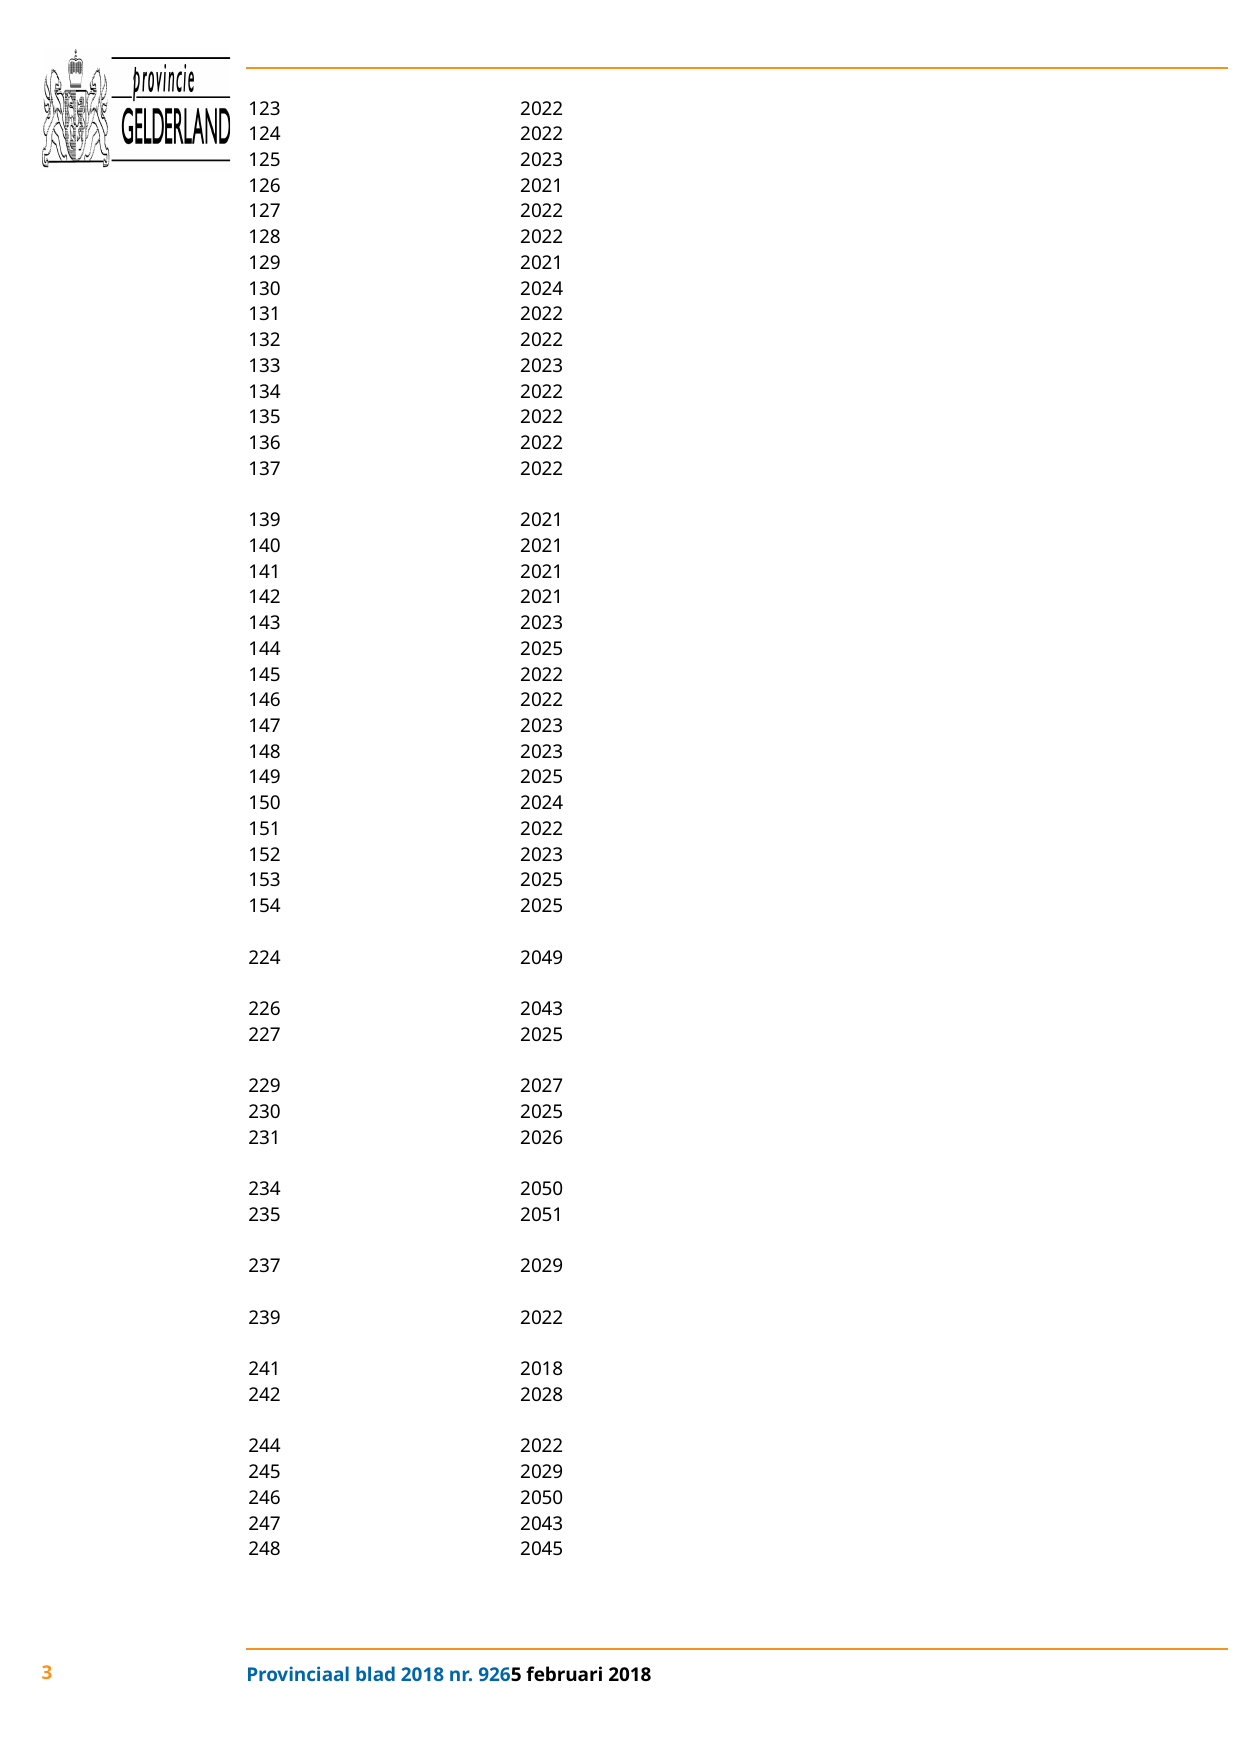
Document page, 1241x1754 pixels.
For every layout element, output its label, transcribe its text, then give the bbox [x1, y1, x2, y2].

table_cell 125 [248, 146, 520, 172]
table_cell 142 [248, 584, 520, 609]
table_cell 244 [248, 1433, 520, 1458]
table_cell 2022 [520, 455, 1152, 481]
table_cell 2025 [520, 867, 1152, 892]
table_cell [248, 1407, 520, 1433]
table_cell 2025 [520, 1021, 1152, 1047]
table_cell 153 [248, 867, 520, 892]
table_cell 2022 [520, 301, 1152, 326]
table_cell 126 [248, 172, 520, 198]
table_cell 2022 [520, 429, 1152, 455]
picture [41, 47, 231, 172]
table_cell 143 [248, 609, 520, 635]
table_cell 2049 [520, 944, 1152, 969]
table_cell 151 [248, 815, 520, 841]
table_cell 239 [248, 1304, 520, 1330]
table_cell 148 [248, 738, 520, 764]
table_cell 2018 [520, 1356, 1152, 1381]
table_cell [520, 918, 1152, 944]
table_cell 245 [248, 1459, 520, 1484]
table_cell 2022 [520, 224, 1152, 249]
table_cell [520, 481, 1152, 506]
table_cell [520, 1407, 1152, 1433]
table_cell [520, 1561, 1152, 1587]
table_cell 224 [248, 944, 520, 969]
table_cell 2021 [520, 532, 1152, 558]
table_cell 152 [248, 841, 520, 867]
table_cell [248, 481, 520, 506]
table_cell [248, 1150, 520, 1175]
table_cell 2021 [520, 584, 1152, 609]
table_cell [520, 1047, 1152, 1072]
table_cell 2023 [520, 738, 1152, 764]
table_cell 241 [248, 1356, 520, 1381]
table_cell [248, 918, 520, 944]
table_cell 144 [248, 635, 520, 661]
table_cell 134 [248, 378, 520, 403]
table_cell [520, 1330, 1152, 1356]
table_cell 231 [248, 1124, 520, 1150]
table_cell 2022 [520, 198, 1152, 223]
table_cell 2050 [520, 1484, 1152, 1510]
table_cell 154 [248, 893, 520, 918]
table_cell 130 [248, 275, 520, 301]
table_cell 2051 [520, 1201, 1152, 1227]
table_cell [248, 970, 520, 995]
table_cell 136 [248, 429, 520, 455]
table_cell 2023 [520, 712, 1152, 738]
table_cell 2027 [520, 1073, 1152, 1098]
table_cell [248, 1278, 520, 1304]
table_cell 2043 [520, 1510, 1152, 1536]
table_cell 2050 [520, 1175, 1152, 1201]
table_cell 248 [248, 1536, 520, 1561]
table_cell 141 [248, 558, 520, 584]
table_cell 2021 [520, 506, 1152, 532]
table_cell 2022 [520, 1433, 1152, 1458]
table_cell 2023 [520, 841, 1152, 867]
table_cell 128 [248, 224, 520, 249]
table_cell [248, 1330, 520, 1356]
table_cell 2045 [520, 1536, 1152, 1561]
table_cell 2022 [520, 95, 1152, 121]
table_cell 2021 [520, 172, 1152, 198]
table_cell 2021 [520, 249, 1152, 275]
table_cell 2023 [520, 352, 1152, 378]
table_cell 131 [248, 301, 520, 326]
table_cell 2021 [520, 558, 1152, 584]
table_cell 2043 [520, 995, 1152, 1021]
table_cell 235 [248, 1201, 520, 1227]
table_cell 2026 [520, 1124, 1152, 1150]
table_cell 129 [248, 249, 520, 275]
table_cell [520, 1150, 1152, 1175]
table_cell [248, 1561, 520, 1587]
table_cell 147 [248, 712, 520, 738]
table_cell 230 [248, 1098, 520, 1124]
table_cell 146 [248, 687, 520, 712]
table_cell 2028 [520, 1381, 1152, 1407]
table_cell 2022 [520, 1304, 1152, 1330]
table_cell 2025 [520, 764, 1152, 789]
table_cell 2022 [520, 661, 1152, 687]
table_cell 246 [248, 1484, 520, 1510]
table_cell 2023 [520, 146, 1152, 172]
table_cell 132 [248, 326, 520, 352]
table_cell 2022 [520, 687, 1152, 712]
table_cell 2022 [520, 815, 1152, 841]
table_cell 150 [248, 790, 520, 815]
table_cell 229 [248, 1073, 520, 1098]
table_cell [248, 1047, 520, 1072]
table_cell 247 [248, 1510, 520, 1536]
table_cell 2024 [520, 275, 1152, 301]
table_cell 2022 [520, 378, 1152, 403]
table_cell 2029 [520, 1253, 1152, 1278]
table_cell 227 [248, 1021, 520, 1047]
table_cell 137 [248, 455, 520, 481]
table_cell 2022 [520, 326, 1152, 352]
table_cell 133 [248, 352, 520, 378]
table_cell 226 [248, 995, 520, 1021]
table_cell 127 [248, 198, 520, 223]
table_cell 2022 [520, 404, 1152, 429]
table_cell 135 [248, 404, 520, 429]
table_cell 2024 [520, 790, 1152, 815]
table_cell 2029 [520, 1459, 1152, 1484]
table_cell [520, 970, 1152, 995]
table_cell 2025 [520, 635, 1152, 661]
table_cell 2022 [520, 121, 1152, 146]
table_cell 123 [248, 95, 520, 121]
table_cell 124 [248, 121, 520, 146]
table_cell 242 [248, 1381, 520, 1407]
table_cell 2025 [520, 893, 1152, 918]
table_cell 145 [248, 661, 520, 687]
table_cell [520, 1278, 1152, 1304]
table_cell 237 [248, 1253, 520, 1278]
table_cell 2023 [520, 609, 1152, 635]
table_cell [520, 1227, 1152, 1253]
table_cell [248, 1227, 520, 1253]
table_cell 140 [248, 532, 520, 558]
table_cell 2025 [520, 1098, 1152, 1124]
table_cell 149 [248, 764, 520, 789]
table_cell 139 [248, 506, 520, 532]
table_cell 234 [248, 1175, 520, 1201]
